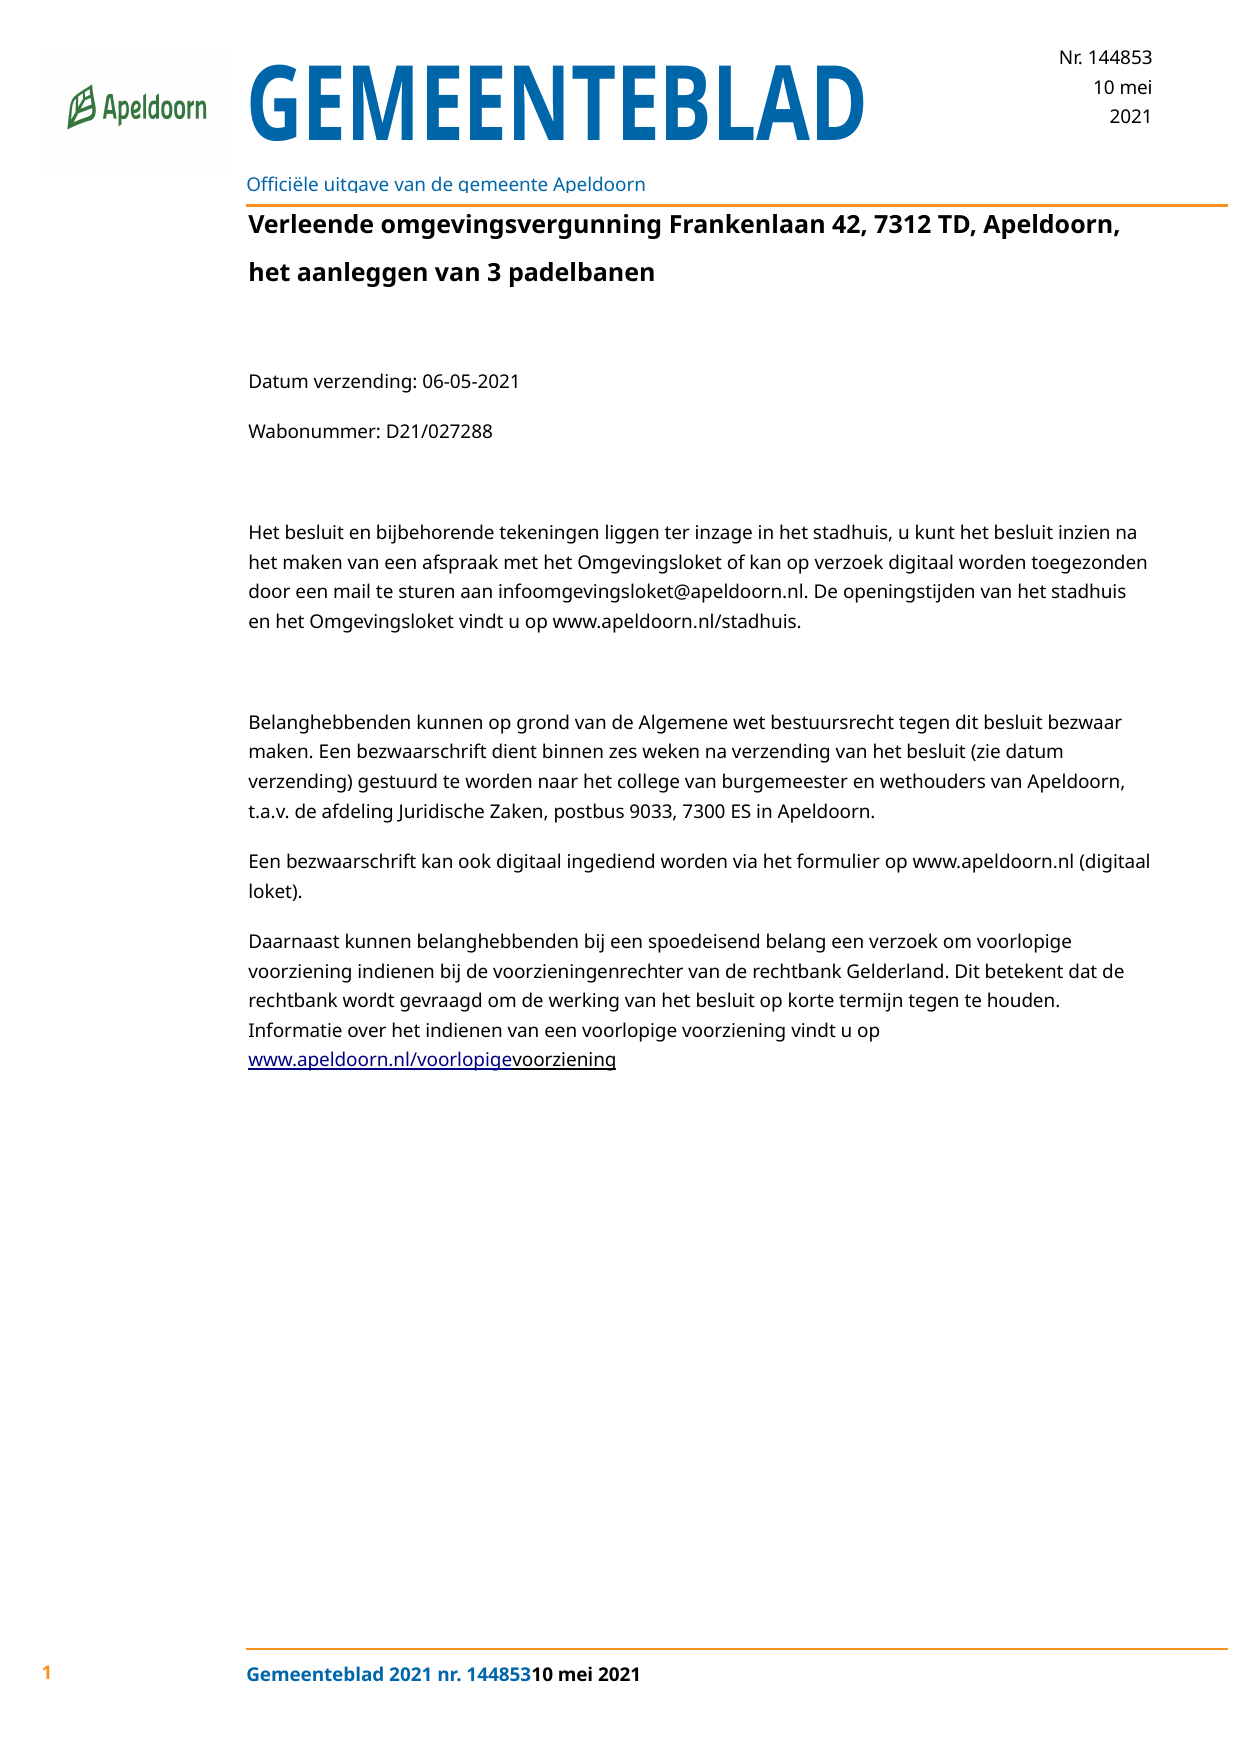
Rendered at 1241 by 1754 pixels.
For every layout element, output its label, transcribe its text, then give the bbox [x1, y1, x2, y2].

text Datum verzending: 06-05-2021 [248, 368, 1152, 394]
text Wabonummer: D21/027288 [248, 419, 1152, 444]
text Een bezwaarschrift kan ook digitaal ingediend worden via het formulier op www.apeldoorn.nl (digitaal loket). [248, 848, 1152, 904]
text Daarnaast kunnen belanghebbenden bij een spoedeisend belang een verzoek om voorlopige voorziening indienen bij de voorzieningenrechter van de rechtbank Gelderland. Dit betekent dat de rechtbank wordt gevraagd om de werking van het besluit op korte termijn tegen te houden. Informatie over het indienen van een voorlopige voorziening vindt u op www.apeldoorn.nl/voorlopigevoorziening [248, 928, 1152, 1072]
text Belanghebbenden kunnen op grond van de Algemene wet bestuursrecht tegen dit besluit bezwaar maken. Een bezwaarschrift dient binnen zes weken na verzending van het besluit (zie datum verzending) gestuurd te worden naar het college van burgemeester en wethouders van Apeldoorn, t.a.v. de afdeling Juridische Zaken, postbus 9033, 7300 ES in Apeldoorn. [248, 709, 1152, 824]
picture [41, 47, 231, 172]
text Verleende omgevingsvergunning Frankenlaan 42, 7312 TD, Apeldoorn, het aanleggen van 3 padelbanen [248, 207, 1152, 288]
text Het besluit en bijbehorende tekeningen liggen ter inzage in het stadhuis, u kunt het besluit inzien na het maken van een afspraak met het Omgevingsloket of kan op verzoek digitaal worden toegezonden door een mail te sturen aan infoomgevingsloket@apeldoorn.nl. De openingstijden van het stadhuis en het Omgevingsloket vindt u op www.apeldoorn.nl/stadhuis. [248, 519, 1152, 634]
